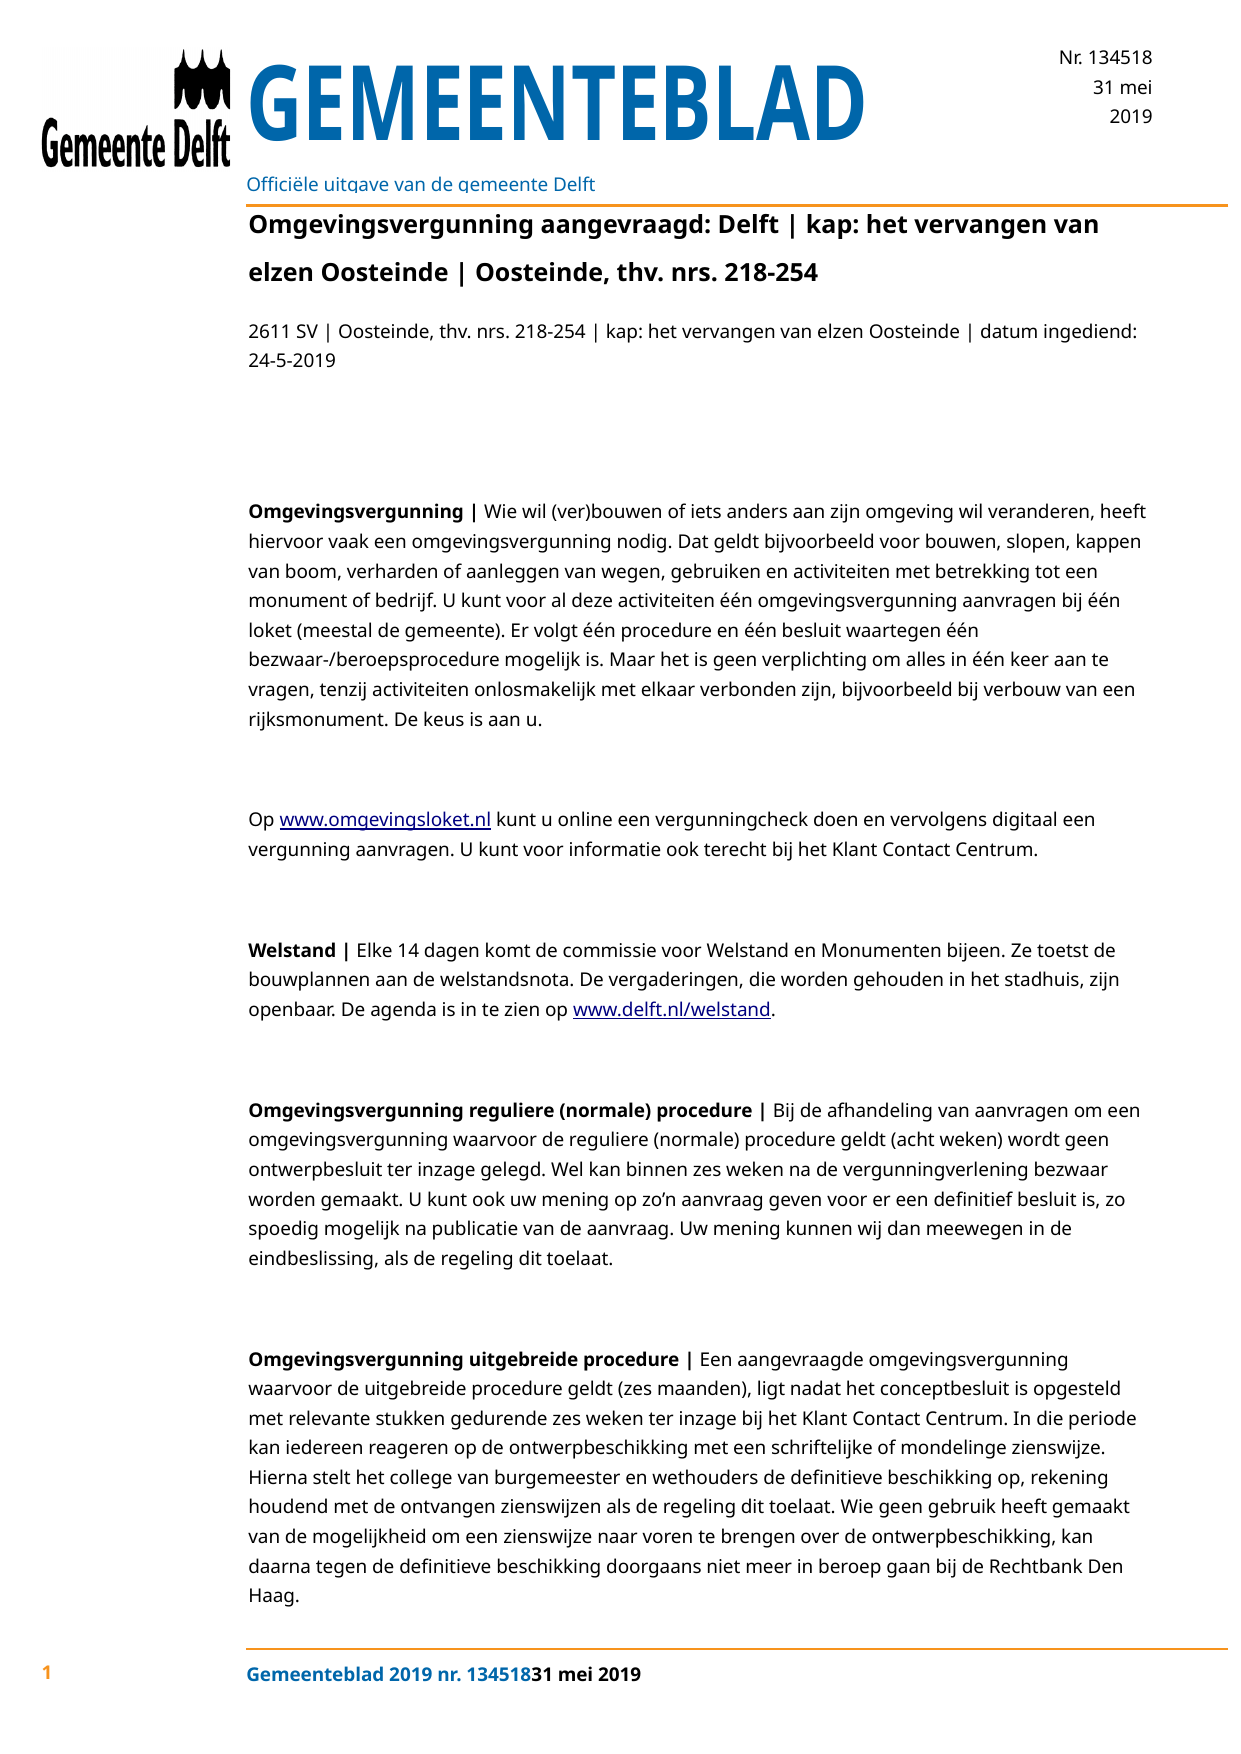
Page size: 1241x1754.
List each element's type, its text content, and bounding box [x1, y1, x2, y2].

text 2611 SV | Oosteinde, thv. nrs. 218-254 | kap: het vervangen van elzen Oosteinde | datum ingediend: 24-5-2019 [248, 318, 1152, 373]
text Welstand | Elke 14 dagen komt de commissie voor Welstand en Monumenten bijeen. Ze toetst de bouwplannen aan de welstandsnota. De vergaderingen, die worden gehouden in het stadhuis, zijn openbaar. De agenda is in te zien op www.delft.nl/welstand. [248, 937, 1152, 1022]
text Omgevingsvergunning aangevraagd: Delft | kap: het vervangen van elzen Oosteinde | Oosteinde, thv. nrs. 218-254 [248, 207, 1152, 288]
text Omgevingsvergunning | Wie wil (ver)bouwen of iets anders aan zijn omgeving wil veranderen, heeft hiervoor vaak een omgevingsvergunning nodig. Dat geldt bijvoorbeeld voor bouwen, slopen, kappen van boom, verharden of aanleggen van wegen, gebruiken en activiteiten met betrekking tot een monument of bedrijf. U kunt voor al deze activiteiten één omgevingsvergunning aanvragen bij één loket (meestal de gemeente). Er volgt één procedure en één besluit waartegen één bezwaar-/beroepsprocedure mogelijk is. Maar het is geen verplichting om alles in één keer aan te vragen, tenzij activiteiten onlosmakelijk met elkaar verbonden zijn, bijvoorbeeld bij verbouw van een rijksmonument. De keus is aan u. [248, 499, 1152, 732]
text Omgevingsvergunning reguliere (normale) procedure | Bij de afhandeling van aanvragen om een omgevingsvergunning waarvoor de reguliere (normale) procedure geldt (acht weken) wordt geen ontwerpbesluit ter inzage gelegd. Wel kan binnen zes weken na de vergunningverlening bezwaar worden gemaakt. U kunt ook uw mening op zo’n aanvraag geven voor er een definitief besluit is, zo spoedig mogelijk na publicatie van de aanvraag. Uw mening kunnen wij dan meewegen in de eindbeslissing, als de regeling dit toelaat. [248, 1097, 1152, 1271]
picture [41, 47, 231, 172]
text Op www.omgevingsloket.nl kunt u online een vergunningcheck doen en vervolgens digitaal een vergunning aanvragen. U kunt voor informatie ook terecht bij het Klant Contact Centrum. [248, 807, 1152, 862]
text Omgevingsvergunning uitgebreide procedure | Een aangevraagde omgevingsvergunning waarvoor de uitgebreide procedure geldt (zes maanden), ligt nadat het conceptbesluit is opgesteld met relevante stukken gedurende zes weken ter inzage bij het Klant Contact Centrum. In die periode kan iedereen reageren op de ontwerpbeschikking met een schriftelijke of mondelinge zienswijze. Hierna stelt het college van burgemeester en wethouders de definitieve beschikking op, rekening houdend met de ontvangen zienswijzen als de regeling dit toelaat. Wie geen gebruik heeft gemaakt van de mogelijkheid om een zienswijze naar voren te brengen over de ontwerpbeschikking, kan daarna tegen de definitieve beschikking doorgaans niet meer in beroep gaan bij de Rechtbank Den Haag. [248, 1346, 1152, 1608]
